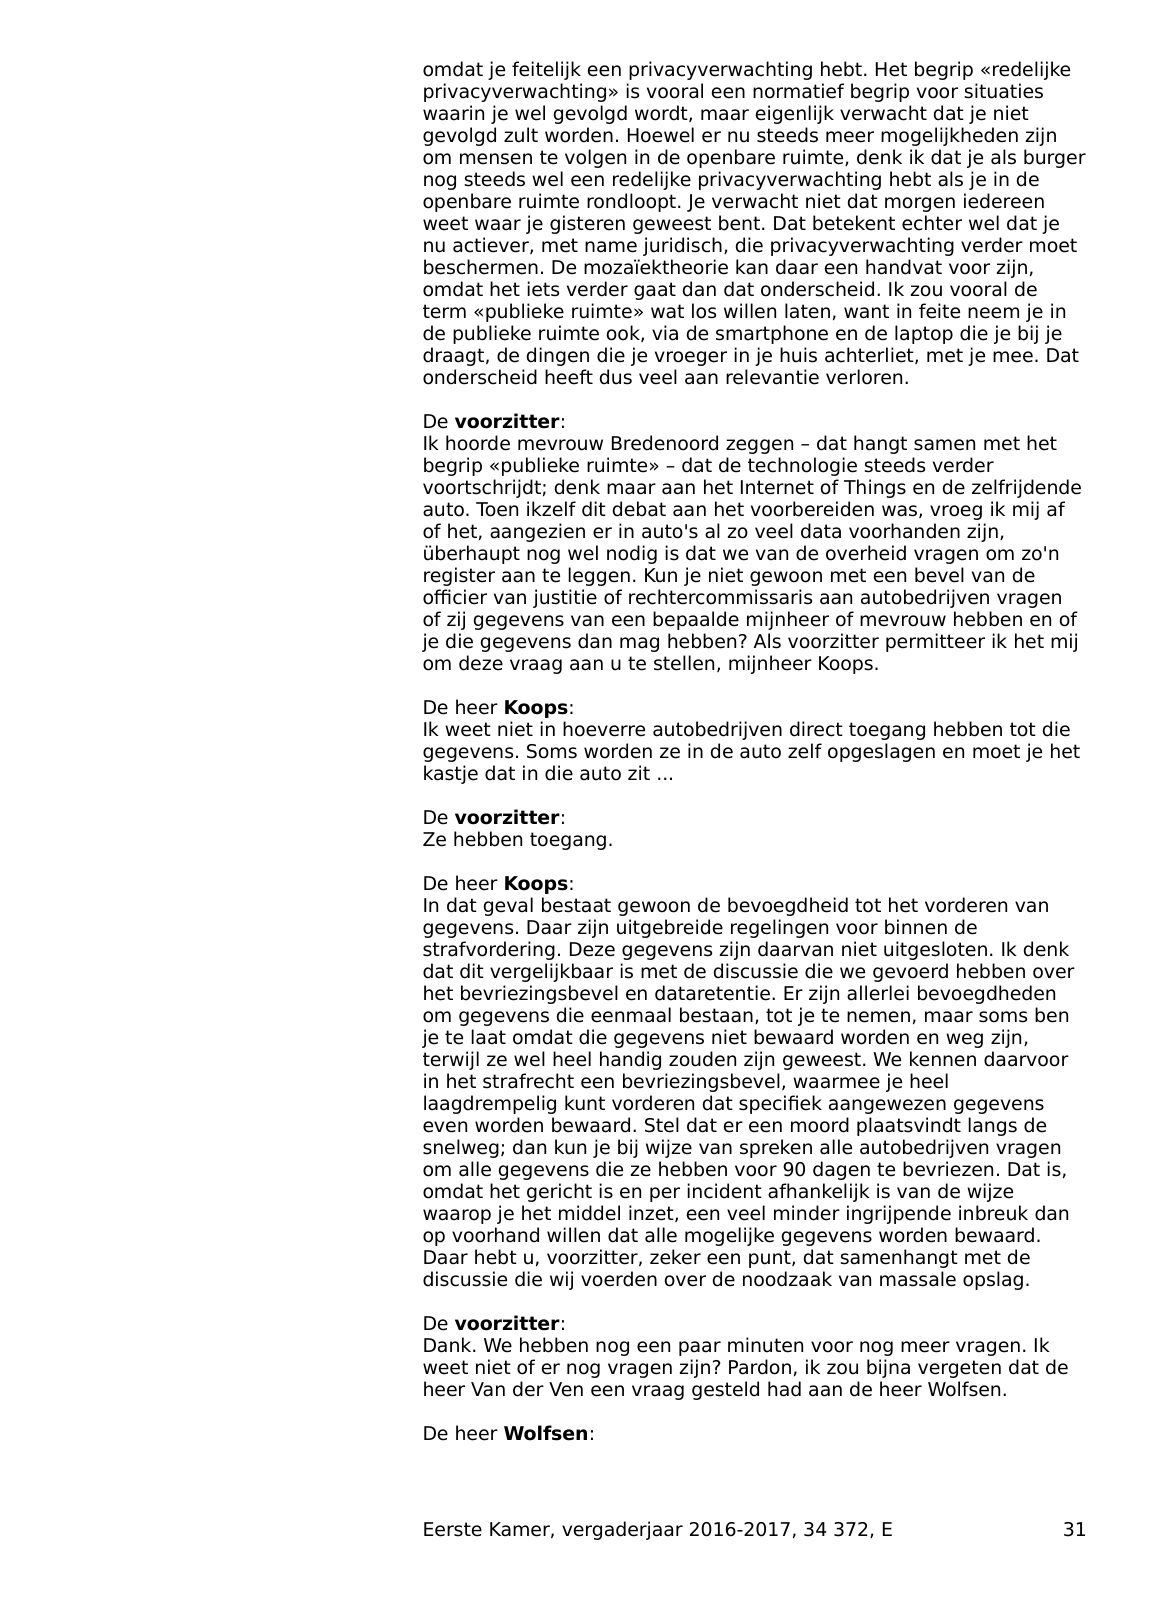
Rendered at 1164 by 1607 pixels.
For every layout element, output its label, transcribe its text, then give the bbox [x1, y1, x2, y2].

text Ik weet niet in hoeverre autobedrijven direct toegang hebben tot die gegevens. Soms worden ze in de auto zelf opgeslagen en moet je het kastje dat in die auto zit ... [422, 719, 1087, 785]
text De heer Koops: [422, 873, 1087, 895]
text In dat geval bestaat gewoon de bevoegdheid tot het vorderen van gegevens. Daar zijn uitgebreide regelingen voor binnen de strafvordering. Deze gegevens zijn daarvan niet uitgesloten. Ik denk dat dit vergelijkbaar is met de discussie die we gevoerd hebben over het bevriezingsbevel en dataretentie. Er zijn allerlei bevoegdheden om gegevens die eenmaal bestaan, tot je te nemen, maar soms ben je te laat omdat die gegevens niet bewaard worden en weg zijn, terwijl ze wel heel handig zouden zijn geweest. We kennen daarvoor in het strafrecht een bevriezingsbevel, waarmee je heel laagdrempelig kunt vorderen dat specifiek aangewezen gegevens even worden bewaard. Stel dat er een moord plaatsvindt langs de snelweg; dan kun je bij wijze van spreken alle autobedrijven vragen om alle gegevens die ze hebben voor 90 dagen te bevriezen. Dat is, omdat het gericht is en per incident afhankelijk is van de wijze waarop je het middel inzet, een veel minder ingrijpende inbreuk dan op voorhand willen dat alle mogelijke gegevens worden bewaard. Daar hebt u, voorzitter, zeker een punt, dat samenhangt met de discussie die wij voerden over de noodzaak van massale opslag. [422, 895, 1087, 1291]
text Dank. We hebben nog een paar minuten voor nog meer vragen. Ik weet niet of er nog vragen zijn? Pardon, ik zou bijna vergeten dat de heer Van der Ven een vraag gesteld had aan de heer Wolfsen. [422, 1335, 1087, 1401]
text De heer Koops: [422, 697, 1087, 719]
text De voorzitter: [422, 411, 1087, 433]
text omdat je feitelijk een privacyverwachting hebt. Het begrip «redelijke privacyverwachting» is vooral een normatief begrip voor situaties waarin je wel gevolgd wordt, maar eigenlijk verwacht dat je niet gevolgd zult worden. Hoewel er nu steeds meer mogelijkheden zijn om mensen te volgen in de openbare ruimte, denk ik dat je als burger nog steeds wel een redelijke privacyverwachting hebt als je in de openbare ruimte rondloopt. Je verwacht niet dat morgen iedereen weet waar je gisteren geweest bent. Dat betekent echter wel dat je nu actiever, met name juridisch, die privacyverwachting verder moet beschermen. De mozaïektheorie kan daar een handvat voor zijn, omdat het iets verder gaat dan dat onderscheid. Ik zou vooral de term «publieke ruimte» wat los willen laten, want in feite neem je in de publieke ruimte ook, via de smartphone en de laptop die je bij je draagt, de dingen die je vroeger in je huis achterliet, met je mee. Dat onderscheid heeft dus veel aan relevantie verloren. [422, 59, 1087, 389]
text De voorzitter: [422, 807, 1087, 829]
text Ze hebben toegang. [422, 829, 1087, 851]
text Ik hoorde mevrouw Bredenoord zeggen – dat hangt samen met het begrip «publieke ruimte» – dat de technologie steeds verder voortschrijdt; denk maar aan het Internet of Things en de zelfrijdende auto. Toen ikzelf dit debat aan het voorbereiden was, vroeg ik mij af of het, aangezien er in auto's al zo veel data voorhanden zijn, überhaupt nog wel nodig is dat we van de overheid vragen om zo'n register aan te leggen. Kun je niet gewoon met een bevel van de officier van justitie of rechtercommissaris aan autobedrijven vragen of zij gegevens van een bepaalde mijnheer of mevrouw hebben en of je die gegevens dan mag hebben? Als voorzitter permitteer ik het mij om deze vraag aan u te stellen, mijnheer Koops. [422, 433, 1087, 675]
text De heer Wolfsen: [422, 1423, 1087, 1445]
text De voorzitter: [422, 1313, 1087, 1335]
